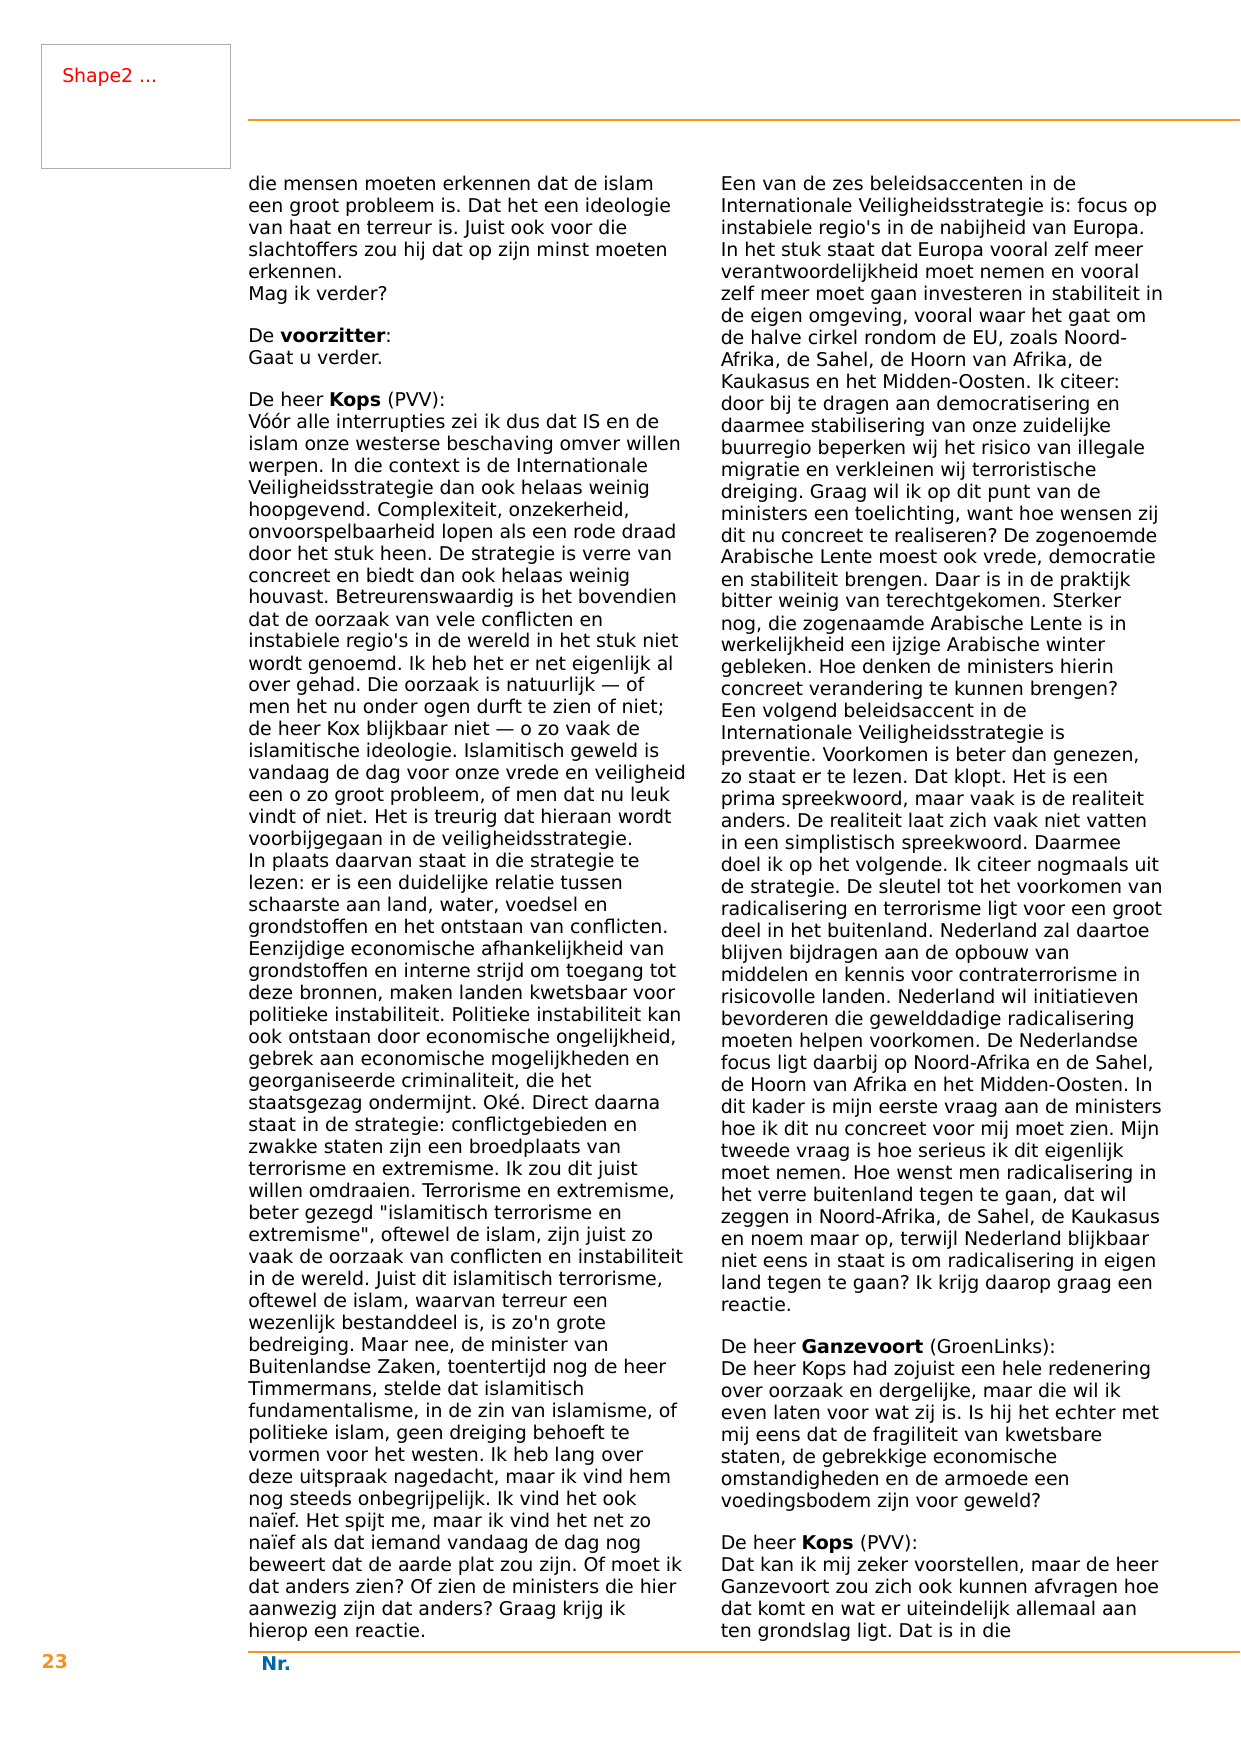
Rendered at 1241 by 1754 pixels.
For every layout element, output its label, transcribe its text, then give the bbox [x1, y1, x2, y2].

text Een volgend beleidsaccent in de Internationale Veiligheidsstrategie is preventie. Voorkomen is beter dan genezen, zo staat er te lezen. Dat klopt. Het is een prima spreekwoord, maar vaak is de realiteit anders. De realiteit laat zich vaak niet vatten in een simplistisch spreekwoord. Daarmee doel ik op het volgende. Ik citeer nogmaals uit de strategie. De sleutel tot het voorkomen van radicalisering en terrorisme ligt voor een groot deel in het buitenland. Nederland zal daartoe blijven bijdragen aan de opbouw van middelen en kennis voor contraterrorisme in risicovolle landen. Nederland wil initiatieven bevorderen die gewelddadige radicalisering moeten helpen voorkomen. De Nederlandse focus ligt daarbij op Noord-Afrika en de Sahel, de Hoorn van Afrika en het Midden-Oosten. In dit kader is mijn eerste vraag aan de ministers hoe ik dit nu concreet voor mij moet zien. Mijn tweede vraag is hoe serieus ik dit eigenlijk moet nemen. Hoe wenst men radicalisering in het verre buitenland tegen te gaan, dat wil zeggen in Noord-Afrika, de Sahel, de Kaukasus en noem maar op, terwijl Nederland blijkbaar niet eens in staat is om radicalisering in eigen land tegen te gaan? Ik krijg daarop graag een reactie. [721, 700, 1163, 1316]
text Een van de zes beleidsaccenten in de Internationale Veiligheidsstrategie is: focus op instabiele regio's in de nabijheid van Europa. In het stuk staat dat Europa vooral zelf meer verantwoordelijkheid moet nemen en vooral zelf meer moet gaan investeren in stabiliteit in de eigen omgeving, vooral waar het gaat om de halve cirkel rondom de EU, zoals Noord-Afrika, de Sahel, de Hoorn van Afrika, de Kaukasus en het Midden-Oosten. Ik citeer: door bij te dragen aan democratisering en daarmee stabilisering van onze zuidelijke buurregio beperken wij het risico van illegale migratie en verkleinen wij terroristische dreiging. Graag wil ik op dit punt van de ministers een toelichting, want hoe wensen zij dit nu concreet te realiseren? De zogenoemde Arabische Lente moest ook vrede, democratie en stabiliteit brengen. Daar is in de praktijk bitter weinig van terechtgekomen. Sterker nog, die zogenaamde Arabische Lente is in werkelijkheid een ijzige Arabische winter gebleken. Hoe denken de ministers hierin concreet verandering te kunnen brengen? [721, 173, 1163, 700]
text De heer Kops had zojuist een hele redenering over oorzaak en dergelijke, maar die wil ik even laten voor wat zij is. Is hij het echter met mij eens dat de fragiliteit van kwetsbare staten, de gebrekkige economische omstandigheden en de armoede een voedingsbodem zijn voor geweld? [721, 1358, 1163, 1512]
text Dat kan ik mij zeker voorstellen, maar de heer Ganzevoort zou zich ook kunnen afvragen hoe dat komt en wat er uiteindelijk allemaal aan ten grondslag ligt. Dat is in die [721, 1553, 1163, 1641]
text die mensen moeten erkennen dat de islam een groot probleem is. Dat het een ideologie van haat en terreur is. Juist ook voor die slachtoffers zou hij dat op zijn minst moeten erkennen. [248, 173, 691, 283]
text In plaats daarvan staat in die strategie te lezen: er is een duidelijke relatie tussen schaarste aan land, water, voedsel en grondstoffen en het ontstaan van conflicten. Eenzijdige economische afhankelijkheid van grondstoffen en interne strijd om toegang tot deze bronnen, maken landen kwetsbaar voor politieke instabiliteit. Politieke instabiliteit kan ook ontstaan door economische ongelijkheid, gebrek aan economische mogelijkheden en georganiseerde criminaliteit, die het staatsgezag ondermijnt. Oké. Direct daarna staat in de strategie: conflictgebieden en zwakke staten zijn een broedplaats van terrorisme en extremisme. Ik zou dit juist willen omdraaien. Terrorisme en extremisme, beter gezegd "islamitisch terrorisme en extremisme", oftewel de islam, zijn juist zo vaak de oorzaak van conflicten en instabiliteit in de wereld. Juist dit islamitisch terrorisme, oftewel de islam, waarvan terreur een wezenlijk bestanddeel is, is zo'n grote bedreiging. Maar nee, de minister van Buitenlandse Zaken, toentertijd nog de heer Timmermans, stelde dat islamitisch fundamentalisme, in de zin van islamisme, of politieke islam, geen dreiging behoeft te vormen voor het westen. Ik heb lang over deze uitspraak nagedacht, maar ik vind hem nog steeds onbegrijpelijk. Ik vind het ook naïef. Het spijt me, maar ik vind het net zo naïef als dat iemand vandaag de dag nog beweert dat de aarde plat zou zijn. Of moet ik dat anders zien? Of zien de ministers die hier aanwezig zijn dat anders? Graag krijg ik hierop een reactie. [248, 850, 691, 1641]
text Vóór alle interrupties zei ik dus dat IS en de islam onze westerse beschaving omver willen werpen. In die context is de Internationale Veiligheidsstrategie dan ook helaas weinig hoopgevend. Complexiteit, onzekerheid, onvoorspelbaarheid lopen als een rode draad door het stuk heen. De strategie is verre van concreet en biedt dan ook helaas weinig houvast. Betreurenswaardig is het bovendien dat de oorzaak van vele conflicten en instabiele regio's in de wereld in het stuk niet wordt genoemd. Ik heb het er net eigenlijk al over gehad. Die oorzaak is natuurlijk — of men het nu onder ogen durft te zien of niet; de heer Kox blijkbaar niet — o zo vaak de islamitische ideologie. Islamitisch geweld is vandaag de dag voor onze vrede en veiligheid een o zo groot probleem, of men dat nu leuk vindt of niet. Het is treurig dat hieraan wordt voorbijgegaan in de veiligheidsstrategie. [248, 411, 691, 850]
text De heer Kops (PVV): [248, 389, 691, 411]
text Gaat u verder. [248, 347, 691, 369]
text De heer Kops (PVV): [721, 1532, 1163, 1553]
text De heer Ganzevoort (GroenLinks): [721, 1336, 1163, 1358]
text De voorzitter: [248, 325, 691, 347]
text Mag ik verder? [248, 283, 691, 305]
